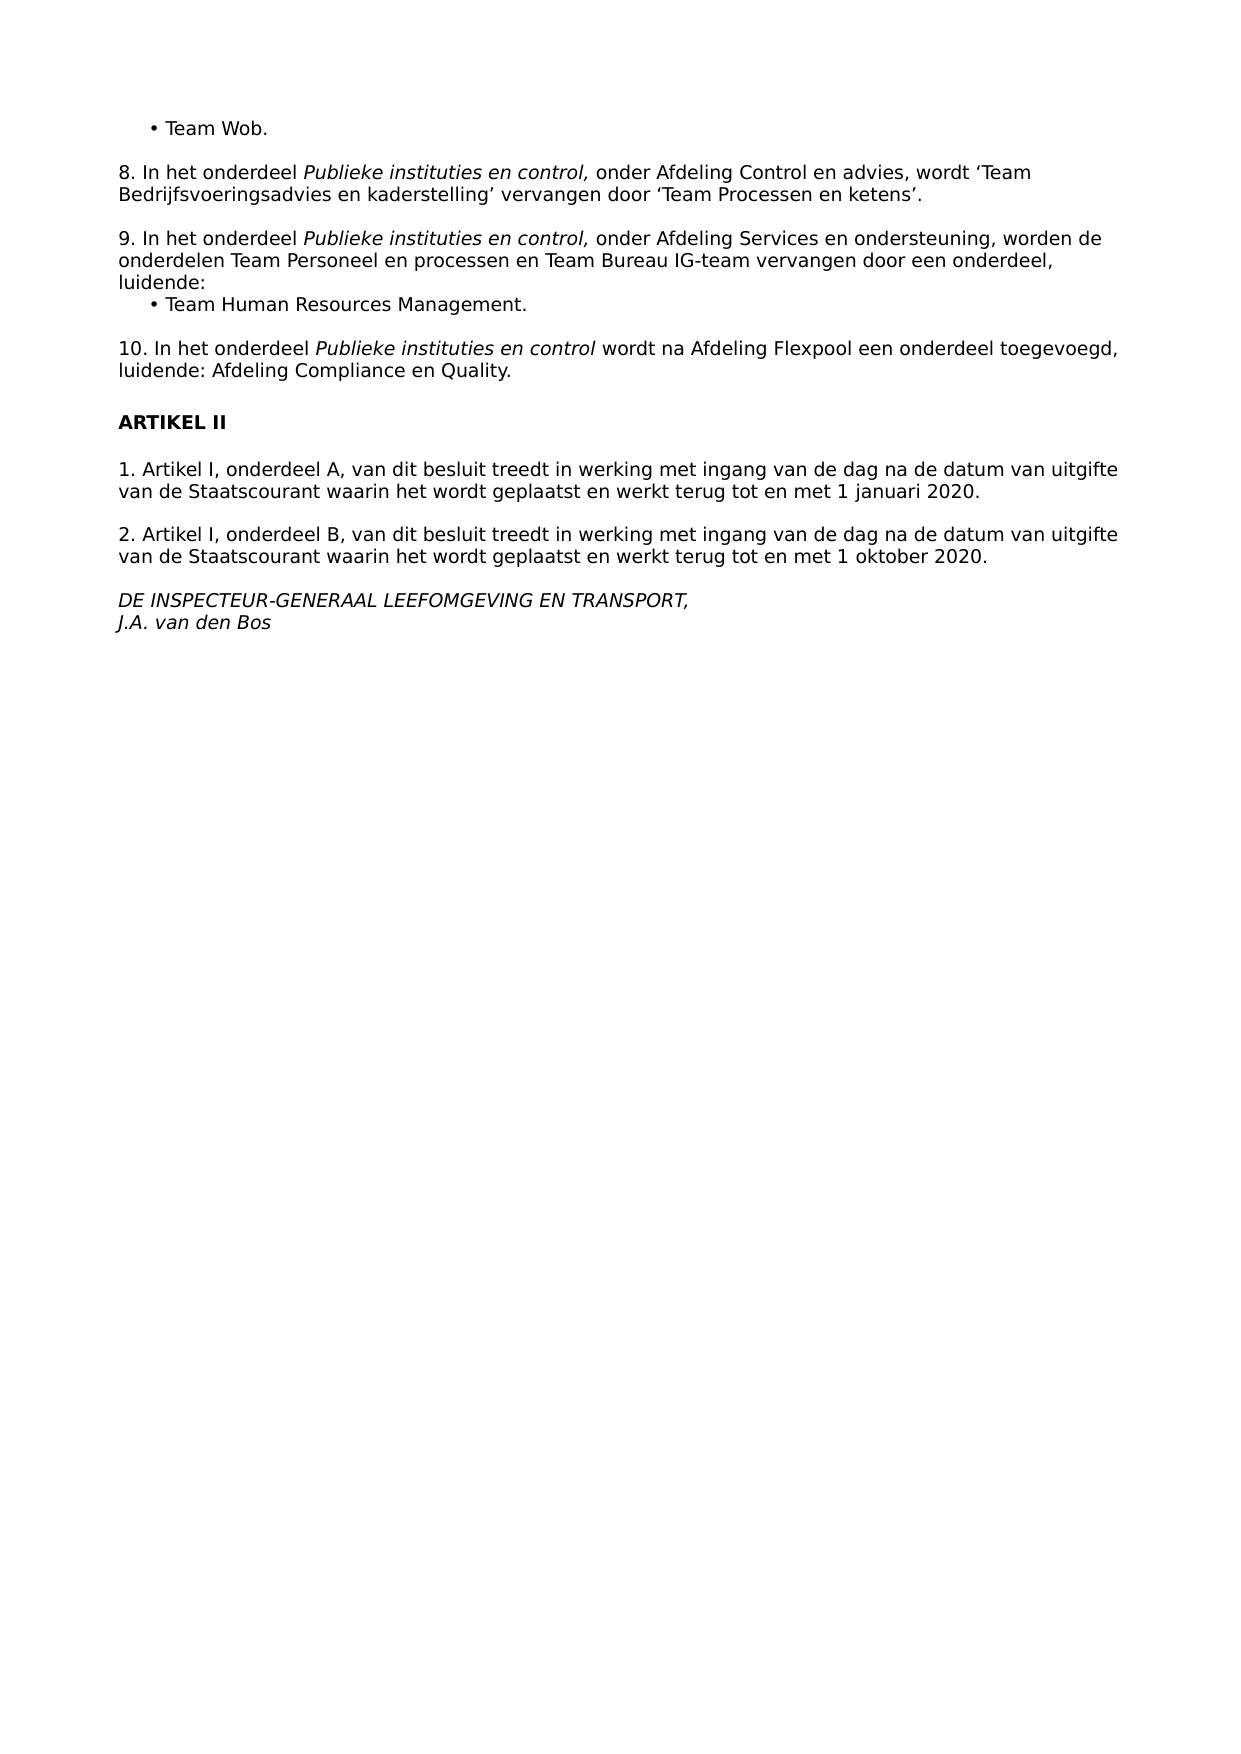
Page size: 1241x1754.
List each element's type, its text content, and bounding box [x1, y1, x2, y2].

text 8. In het onderdeel Publieke instituties en control, onder Afdeling Control en advies, wordt ‘Team Bedrijfsvoeringsadvies en kaderstelling’ vervangen door ‘Team Processen en ketens’. [118, 162, 1122, 206]
text • Team Wob. [148, 118, 1122, 140]
text 1. Artikel I, onderdeel A, van dit besluit treedt in werking met ingang van de dag na de datum van uitgifte van de Staatscourant waarin het wordt geplaatst en werkt terug tot en met 1 januari 2020. [118, 458, 1122, 502]
text 9. In het onderdeel Publieke instituties en control, onder Afdeling Services en ondersteuning, worden de onderdelen Team Personeel en processen en Team Bureau IG-team vervangen door een onderdeel, luidende: [118, 228, 1122, 294]
subtitle ARTIKEL II [118, 412, 1122, 433]
text 2. Artikel I, onderdeel B, van dit besluit treedt in werking met ingang van de dag na de datum van uitgifte van de Staatscourant waarin het wordt geplaatst en werkt terug tot en met 1 oktober 2020. [118, 524, 1122, 568]
text DE INSPECTEUR-GENERAAL LEEFOMGEVING EN TRANSPORT, J.A. van den Bos [118, 590, 1122, 634]
text 10. In het onderdeel Publieke instituties en control wordt na Afdeling Flexpool een onderdeel toegevoegd, luidende: Afdeling Compliance en Quality. [118, 338, 1122, 382]
text • Team Human Resources Management. [148, 294, 1122, 316]
